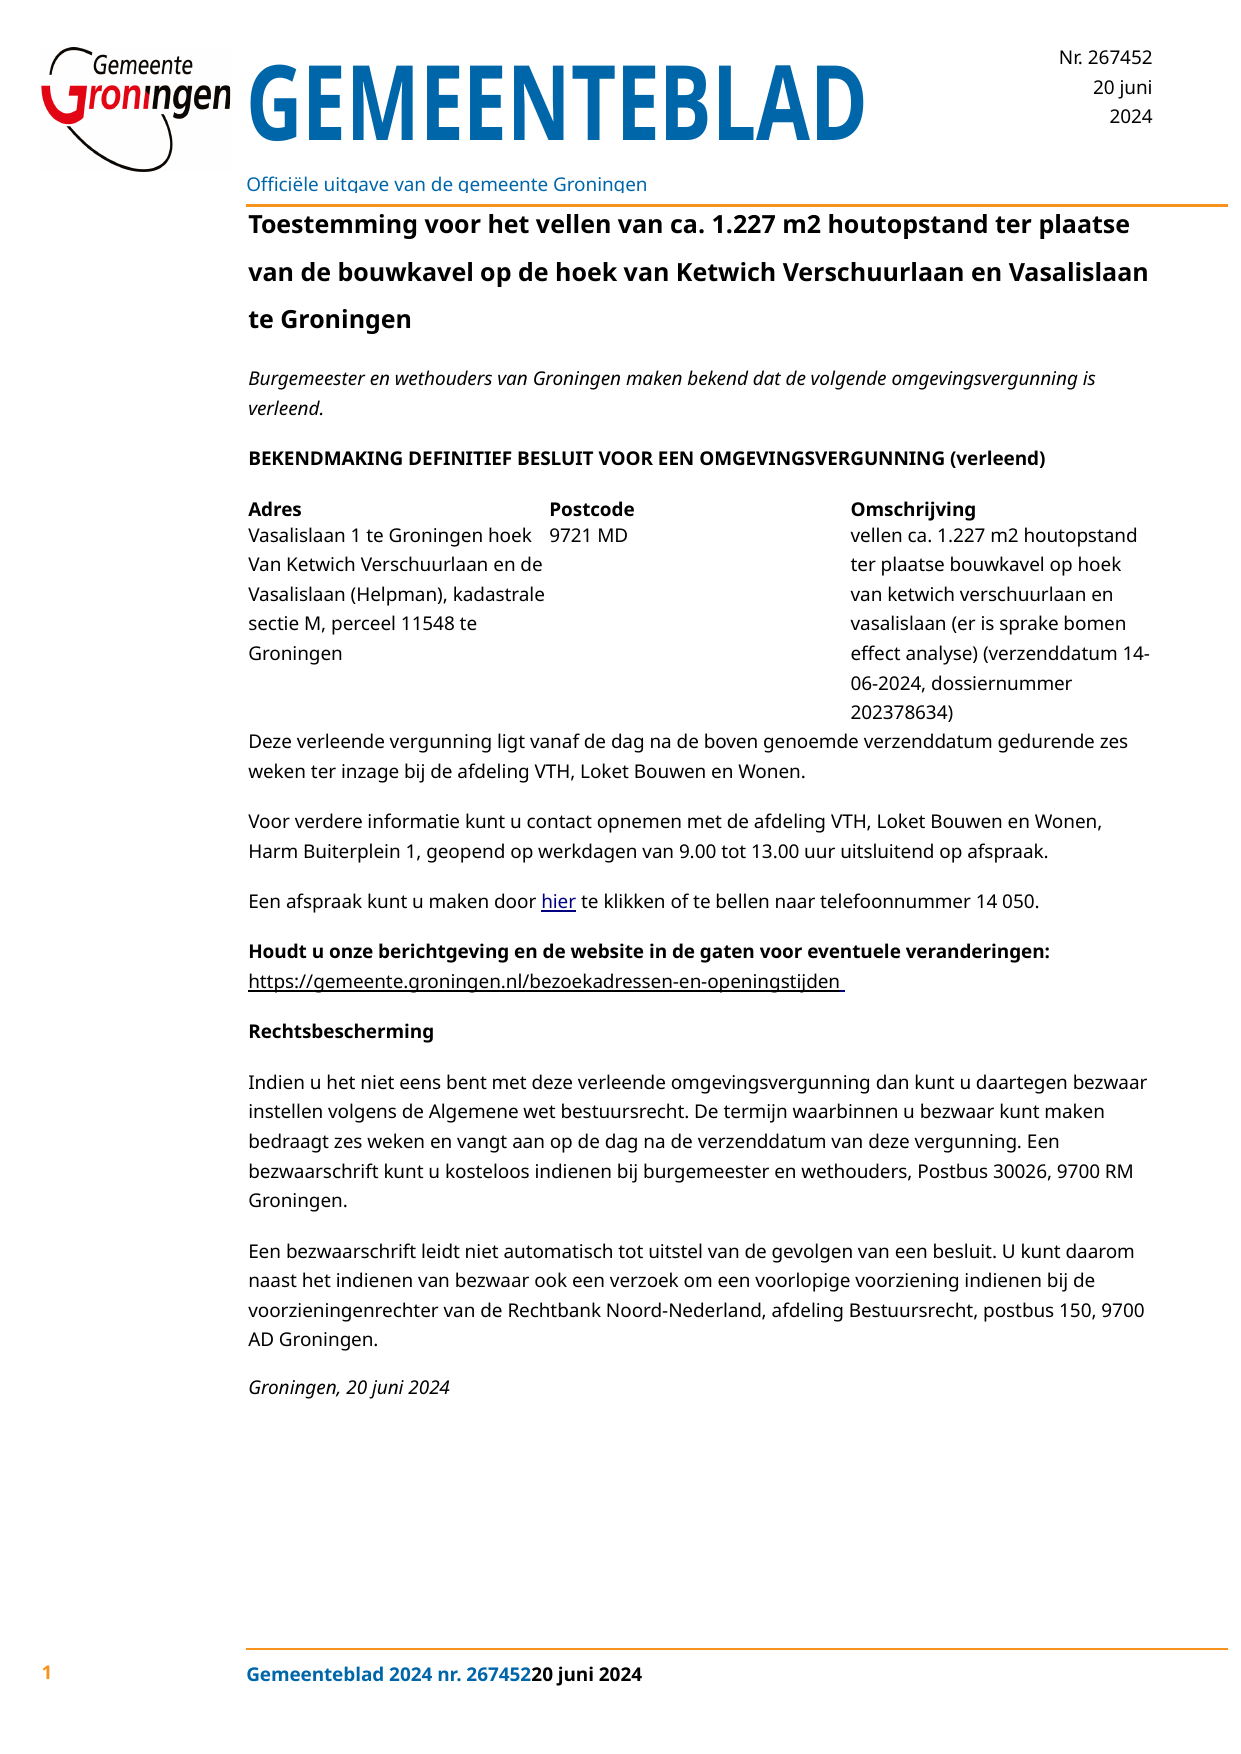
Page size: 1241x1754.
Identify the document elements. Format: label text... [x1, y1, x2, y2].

table_cell vellen ca. 1.227 m2 houtopstand ter plaatse bouwkavel op hoek van ketwich verschuurlaan en vasalislaan (er is sprake bomen effect analyse) (verzenddatum 14-06-2024, dossiernummer 202378634) [850, 522, 1152, 725]
text Een bezwaarschrift leidt niet automatisch tot uitstel van de gevolgen van een besluit. U kunt daarom naast het indienen van bezwaar ook een verzoek om een voorlopige voorziening indienen bij de voorzieningenrechter van de Rechtbank Noord-Nederland, afdeling Bestuursrecht, postbus 150, 9700 AD Groningen. [248, 1238, 1152, 1352]
text Deze verleende vergunning ligt vanaf de dag na de boven genoemde verzenddatum gedurende zes weken ter inzage bij de afdeling VTH, Loket Bouwen en Wonen. [248, 728, 1152, 783]
text Groningen, 20 juni 2024 [248, 1374, 1152, 1400]
table_header Adres [248, 496, 549, 522]
table_cell Vasalislaan 1 te Groningen hoek Van Ketwich Verschuurlaan en de Vasalislaan (Helpman), kadastrale sectie M, perceel 11548 te Groningen [248, 522, 549, 725]
text Burgemeester en wethouders van Groningen maken bekend dat de volgende omgevingsvergunning is verleend. [248, 366, 1152, 421]
text Houdt u onze berichtgeving en de website in de gaten voor eventuele veranderingen: https://gemeente.groningen.nl/bezoekadressen-en-openingstijden [248, 939, 1152, 994]
table_header Omschrijving [850, 496, 1152, 522]
text Rechtsbescherming [248, 1019, 1152, 1044]
text Een afspraak kunt u maken door hier te klikken of te bellen naar telefoonnummer 14 050. [248, 888, 1152, 914]
text Indien u het niet eens bent met deze verleende omgevingsvergunning dan kunt u daartegen bezwaar instellen volgens de Algemene wet bestuursrecht. De termijn waarbinnen u bezwaar kunt maken bedraagt zes weken en vangt aan op de dag na de verzenddatum van deze vergunning. Een bezwaarschrift kunt u kosteloos indienen bij burgemeester en wethouders, Postbus 30026, 9700 RM Groningen. [248, 1069, 1152, 1213]
text Toestemming voor het vellen van ca. 1.227 m2 houtopstand ter plaatse van de bouwkavel op de hoek van Ketwich Verschuurlaan en Vasalislaan te Groningen [248, 207, 1152, 336]
text BEKENDMAKING DEFINITIEF BESLUIT VOOR EEN OMGEVINGSVERGUNNING (verleend) [248, 446, 1152, 471]
picture [41, 47, 231, 172]
table_header Postcode [549, 496, 850, 522]
text Voor verdere informatie kunt u contact opnemen met de afdeling VTH, Loket Bouwen en Wonen, Harm Buiterplein 1, geopend op werkdagen van 9.00 tot 13.00 uur uitsluitend op afspraak. [248, 808, 1152, 863]
table_cell 9721 MD [549, 522, 850, 725]
